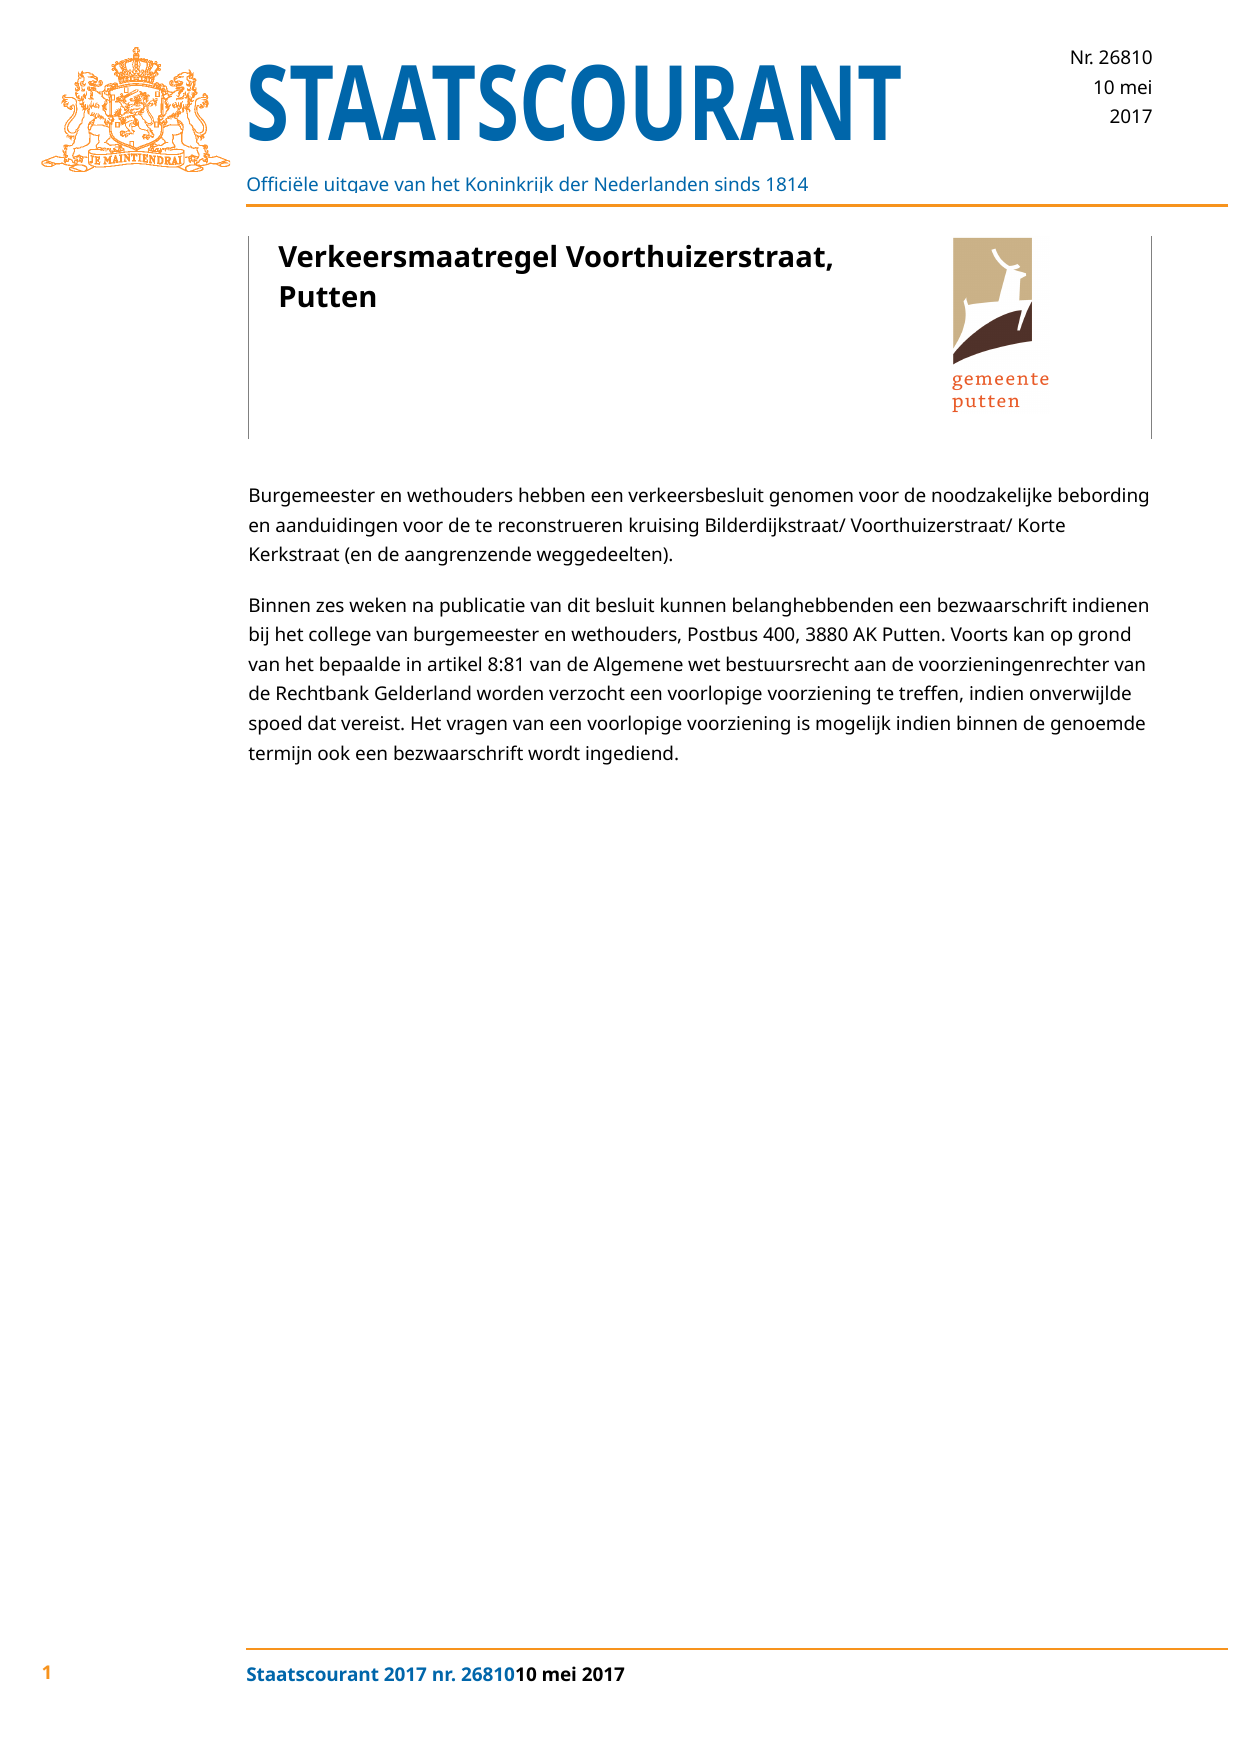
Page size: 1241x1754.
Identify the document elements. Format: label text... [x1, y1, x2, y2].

picture [41, 47, 231, 172]
text Binnen zes weken na publicatie van dit besluit kunnen belanghebbenden een bezwaarschrift indienen bij het college van burgemeester en wethouders, Postbus 400, 3880 AK Putten. Voorts kan op grond van het bepaalde in artikel 8:81 van de Algemene wet bestuursrecht aan de voorzieningenrechter van de Rechtbank Gelderland worden verzocht een voorlopige voorziening te treffen, indien onverwijlde spoed dat vereist. Het vragen van een voorlopige voorziening is mogelijk indien binnen de genoemde termijn ook een bezwaarschrift wordt ingediend. [248, 592, 1152, 766]
table_header [850, 414, 1151, 439]
picture [951, 236, 1050, 414]
table_header Verkeersmaatregel Voorthuizerstraat, Putten [249, 236, 850, 439]
table_header [850, 236, 951, 413]
table_header [1050, 236, 1151, 413]
text Burgemeester en wethouders hebben een verkeersbesluit genomen voor de noodzakelijke bebording en aanduidingen voor de te reconstrueren kruising Bilderdijkstraat/ Voorthuizerstraat/ Korte Kerkstraat (en de aangrenzende weggedeelten). [248, 482, 1152, 567]
